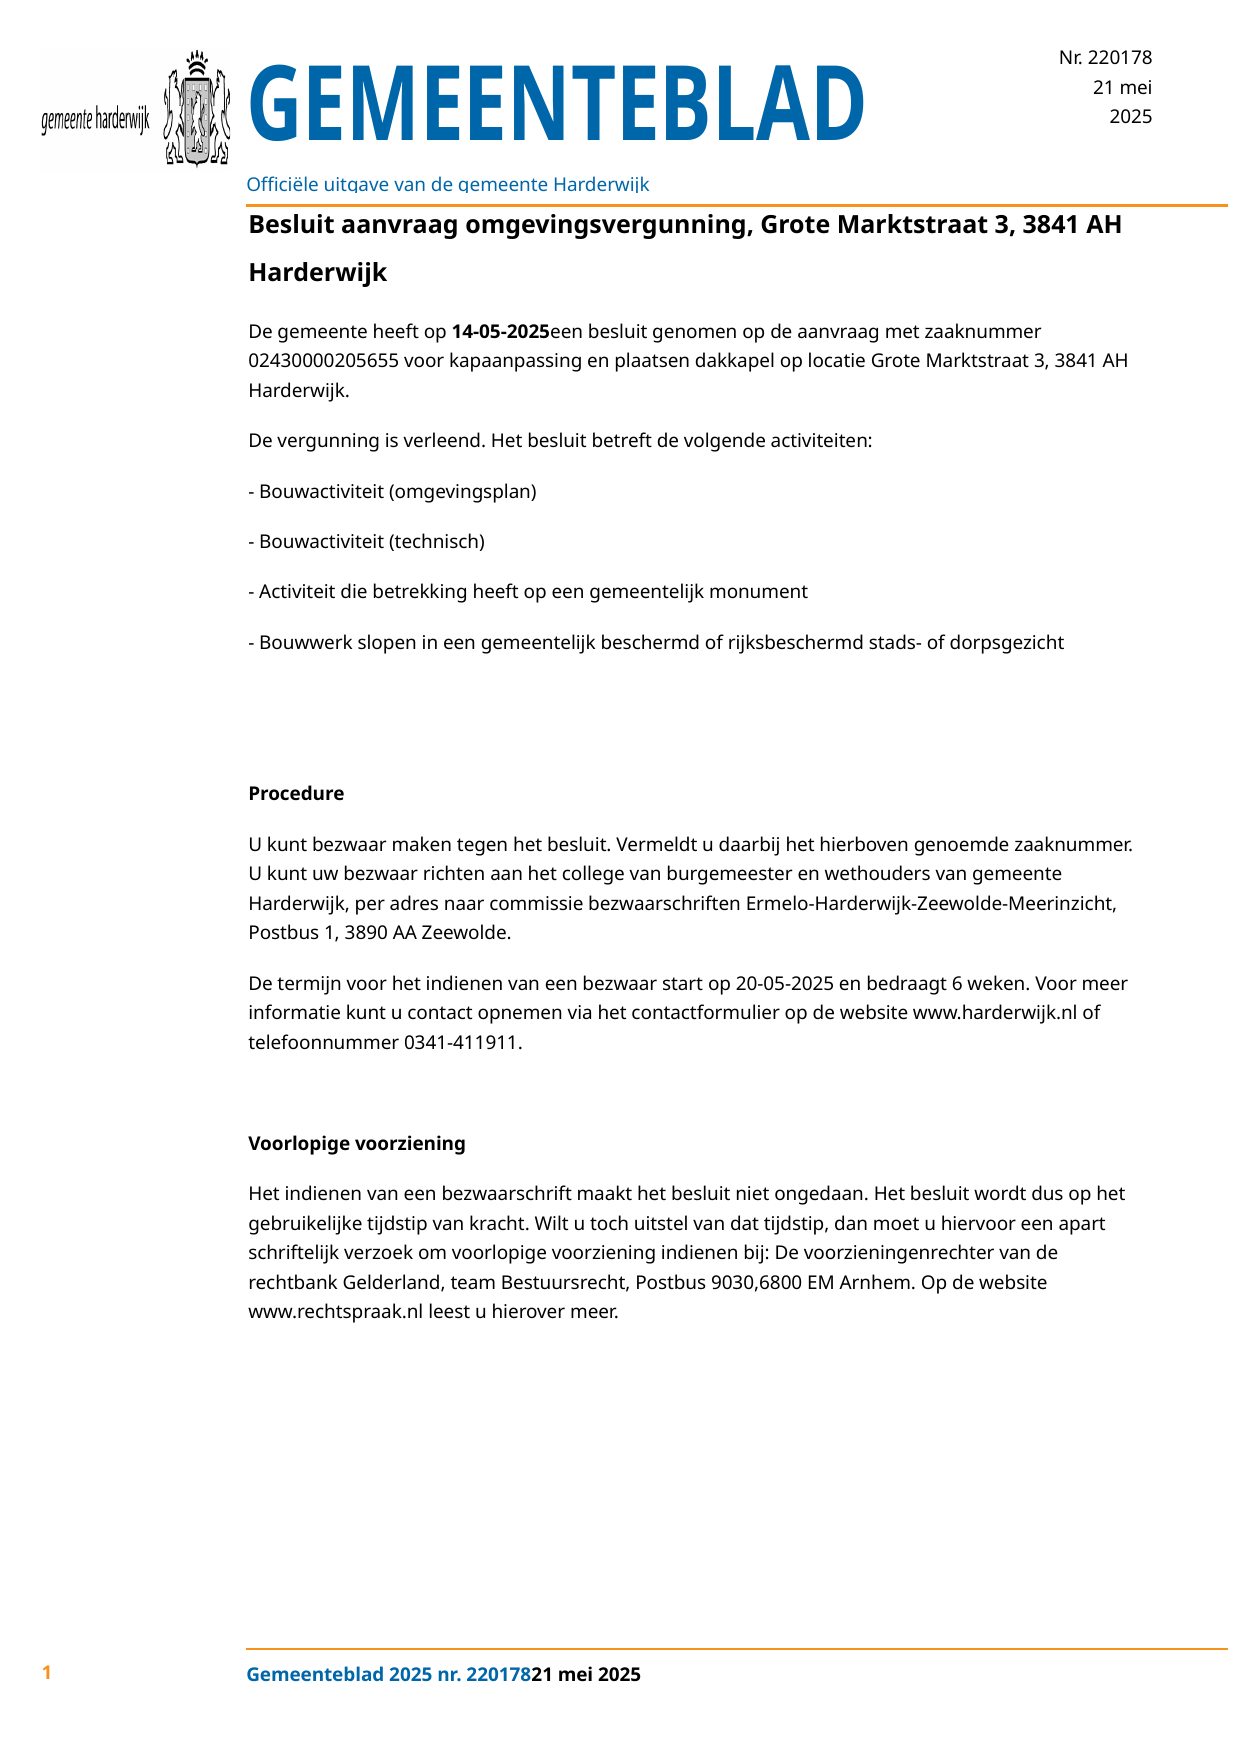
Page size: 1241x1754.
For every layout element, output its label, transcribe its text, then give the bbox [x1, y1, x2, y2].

text Het indienen van een bezwaarschrift maakt het besluit niet ongedaan. Het besluit wordt dus op het gebruikelijke tijdstip van kracht. Wilt u toch uitstel van dat tijdstip, dan moet u hiervoor een apart schriftelijk verzoek om voorlopige voorziening indienen bij: De voorzieningenrechter van de rechtbank Gelderland, team Bestuursrecht, Postbus 9030,6800 EM Arnhem. Op de website www.rechtspraak.nl leest u hierover meer. [248, 1180, 1152, 1324]
text Besluit aanvraag omgevingsvergunning, Grote Marktstraat 3, 3841 AH Harderwijk [248, 207, 1152, 288]
text - Bouwactiviteit (omgevingsplan) [248, 478, 1152, 504]
text - Bouwwerk slopen in een gemeentelijk beschermd of rijksbeschermd stads- of dorpsgezicht [248, 629, 1152, 655]
text De gemeente heeft op 14-05-2025een besluit genomen op de aanvraag met zaaknummer 02430000205655 voor kapaanpassing en plaatsen dakkapel op locatie Grote Marktstraat 3, 3841 AH Harderwijk. [248, 318, 1152, 403]
picture [41, 47, 231, 172]
text Voorlopige voorziening [248, 1130, 1152, 1156]
text De termijn voor het indienen van een bezwaar start op 20-05-2025 en bedraagt 6 weken. Voor meer informatie kunt u contact opnemen via het contactformulier op de website www.harderwijk.nl of telefoonnummer 0341-411911. [248, 970, 1152, 1055]
text De vergunning is verleend. Het besluit betreft de volgende activiteiten: [248, 427, 1152, 453]
text - Bouwactiviteit (technisch) [248, 528, 1152, 554]
text U kunt bezwaar maken tegen het besluit. Vermeldt u daarbij het hierboven genoemde zaaknummer. U kunt uw bezwaar richten aan het college van burgemeester en wethouders van gemeente Harderwijk, per adres naar commissie bezwaarschriften Ermelo-Harderwijk-Zeewolde-Meerinzicht, Postbus 1, 3890 AA Zeewolde. [248, 831, 1152, 945]
text - Activiteit die betrekking heeft op een gemeentelijk monument [248, 579, 1152, 604]
text Procedure [248, 780, 1152, 806]
